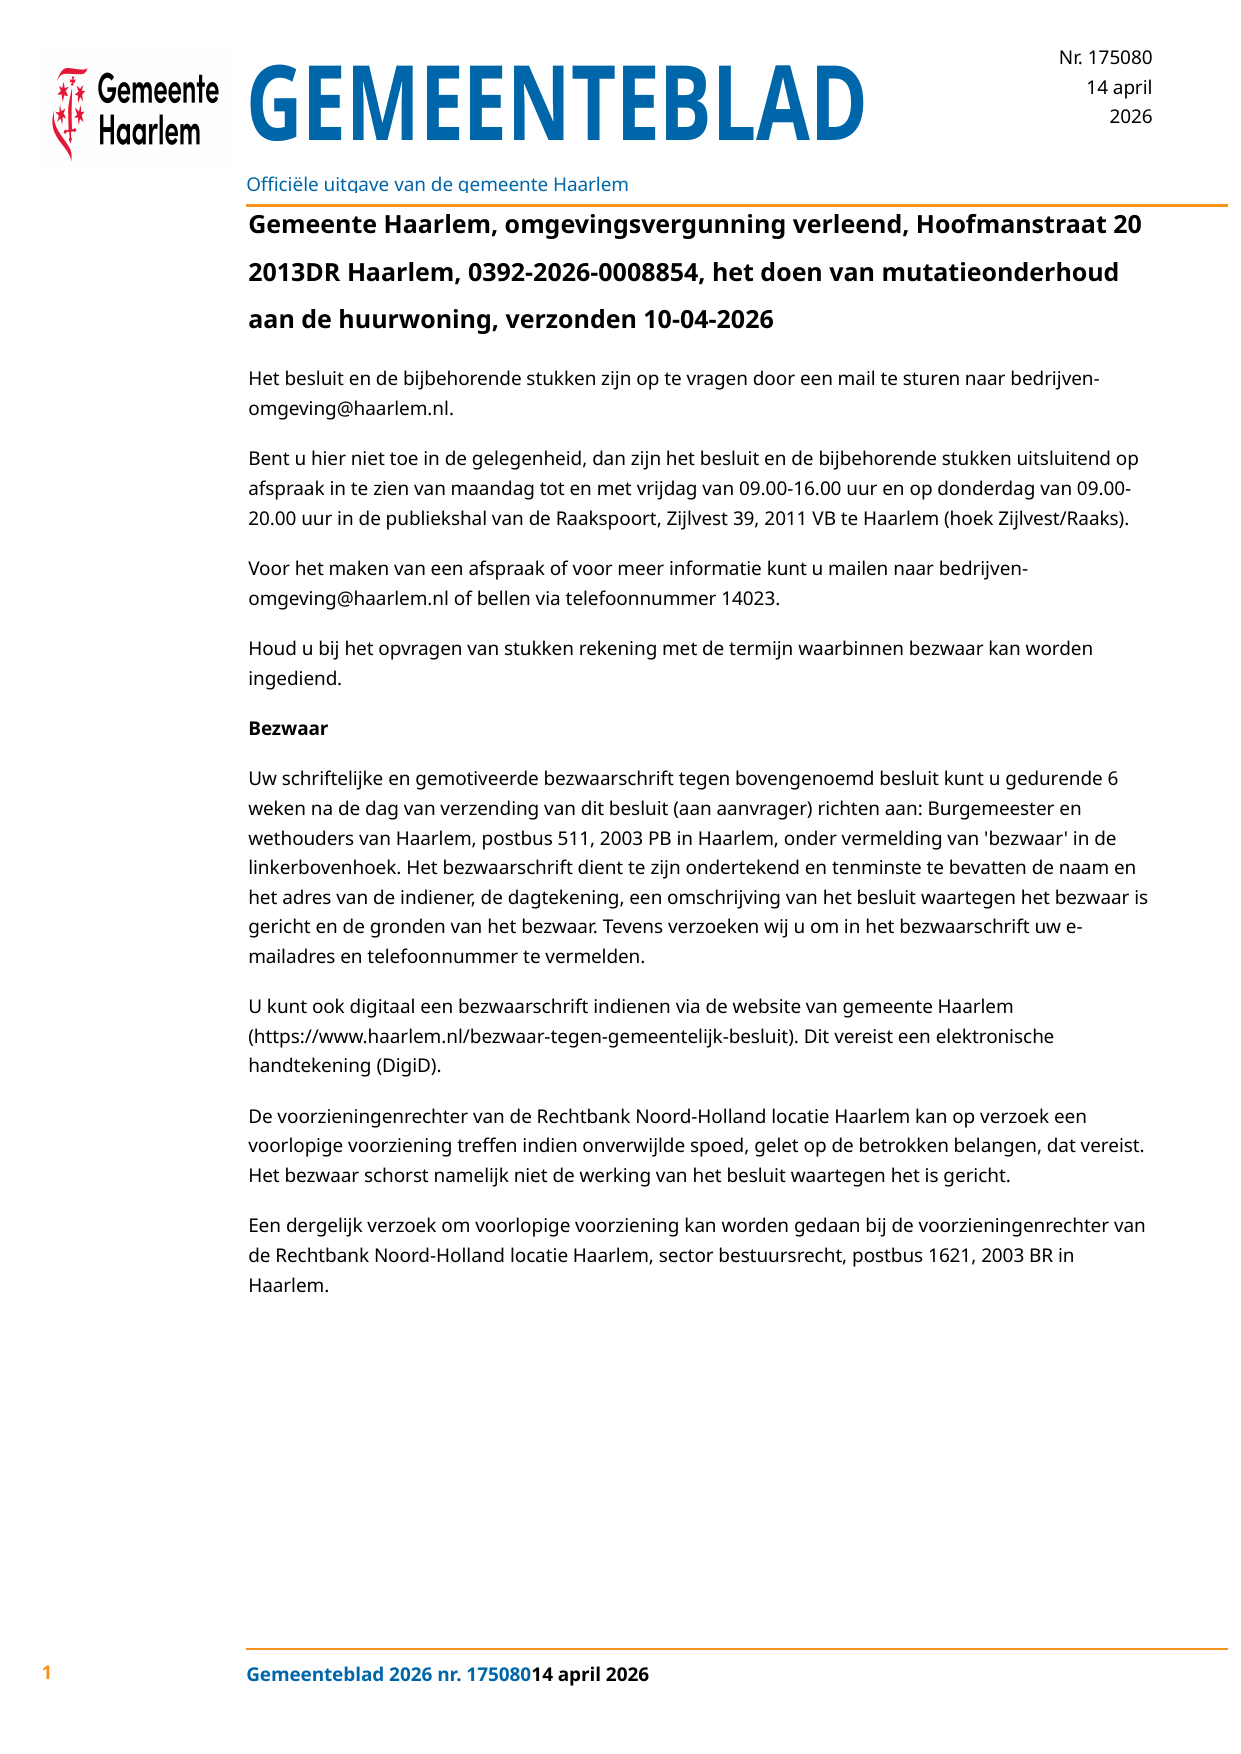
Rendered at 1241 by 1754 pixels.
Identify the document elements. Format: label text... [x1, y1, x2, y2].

text Het besluit en de bijbehorende stukken zijn op te vragen door een mail te sturen naar bedrijven-omgeving@haarlem.nl. [248, 366, 1152, 421]
text Voor het maken van een afspraak of voor meer informatie kunt u mailen naar bedrijven-omgeving@haarlem.nl of bellen via telefoonnummer 14023. [248, 555, 1152, 610]
text Bezwaar [248, 715, 1152, 741]
text Een dergelijk verzoek om voorlopige voorziening kan worden gedaan bij de voorzieningenrechter van de Rechtbank Noord-Holland locatie Haarlem, sector bestuursrecht, postbus 1621, 2003 BR in Haarlem. [248, 1213, 1152, 1297]
picture [41, 47, 231, 172]
text U kunt ook digitaal een bezwaarschrift indienen via de website van gemeente Haarlem (https://www.haarlem.nl/bezwaar-tegen-gemeentelijk-besluit). Dit vereist een elektronische handtekening (DigiD). [248, 993, 1152, 1078]
text De voorzieningenrechter van de Rechtbank Noord-Holland locatie Haarlem kan op verzoek een voorlopige voorziening treffen indien onverwijlde spoed, gelet op de betrokken belangen, dat vereist. Het bezwaar schorst namelijk niet de werking van het besluit waartegen het is gericht. [248, 1103, 1152, 1188]
text Houd u bij het opvragen van stukken rekening met de termijn waarbinnen bezwaar kan worden ingediend. [248, 635, 1152, 690]
text Gemeente Haarlem, omgevingsvergunning verleend, Hoofmanstraat 20 2013DR Haarlem, 0392-2026-0008854, het doen van mutatieonderhoud aan de huurwoning, verzonden 10-04-2026 [248, 207, 1152, 336]
text Bent u hier niet toe in de gelegenheid, dan zijn het besluit en de bijbehorende stukken uitsluitend op afspraak in te zien van maandag tot en met vrijdag van 09.00-16.00 uur en op donderdag van 09.00-20.00 uur in de publiekshal van de Raakspoort, Zijlvest 39, 2011 VB te Haarlem (hoek Zijlvest/Raaks). [248, 446, 1152, 530]
text Uw schriftelijke en gemotiveerde bezwaarschrift tegen bovengenoemd besluit kunt u gedurende 6 weken na de dag van verzending van dit besluit (aan aanvrager) richten aan: Burgemeester en wethouders van Haarlem, postbus 511, 2003 PB in Haarlem, onder vermelding van 'bezwaar' in de linkerbovenhoek. Het bezwaarschrift dient te zijn ondertekend en tenminste te bevatten de naam en het adres van de indiener, de dagtekening, een omschrijving van het besluit waartegen het bezwaar is gericht en de gronden van het bezwaar. Tevens verzoeken wij u om in het bezwaarschrift uw e-mailadres en telefoonnummer te vermelden. [248, 766, 1152, 969]
